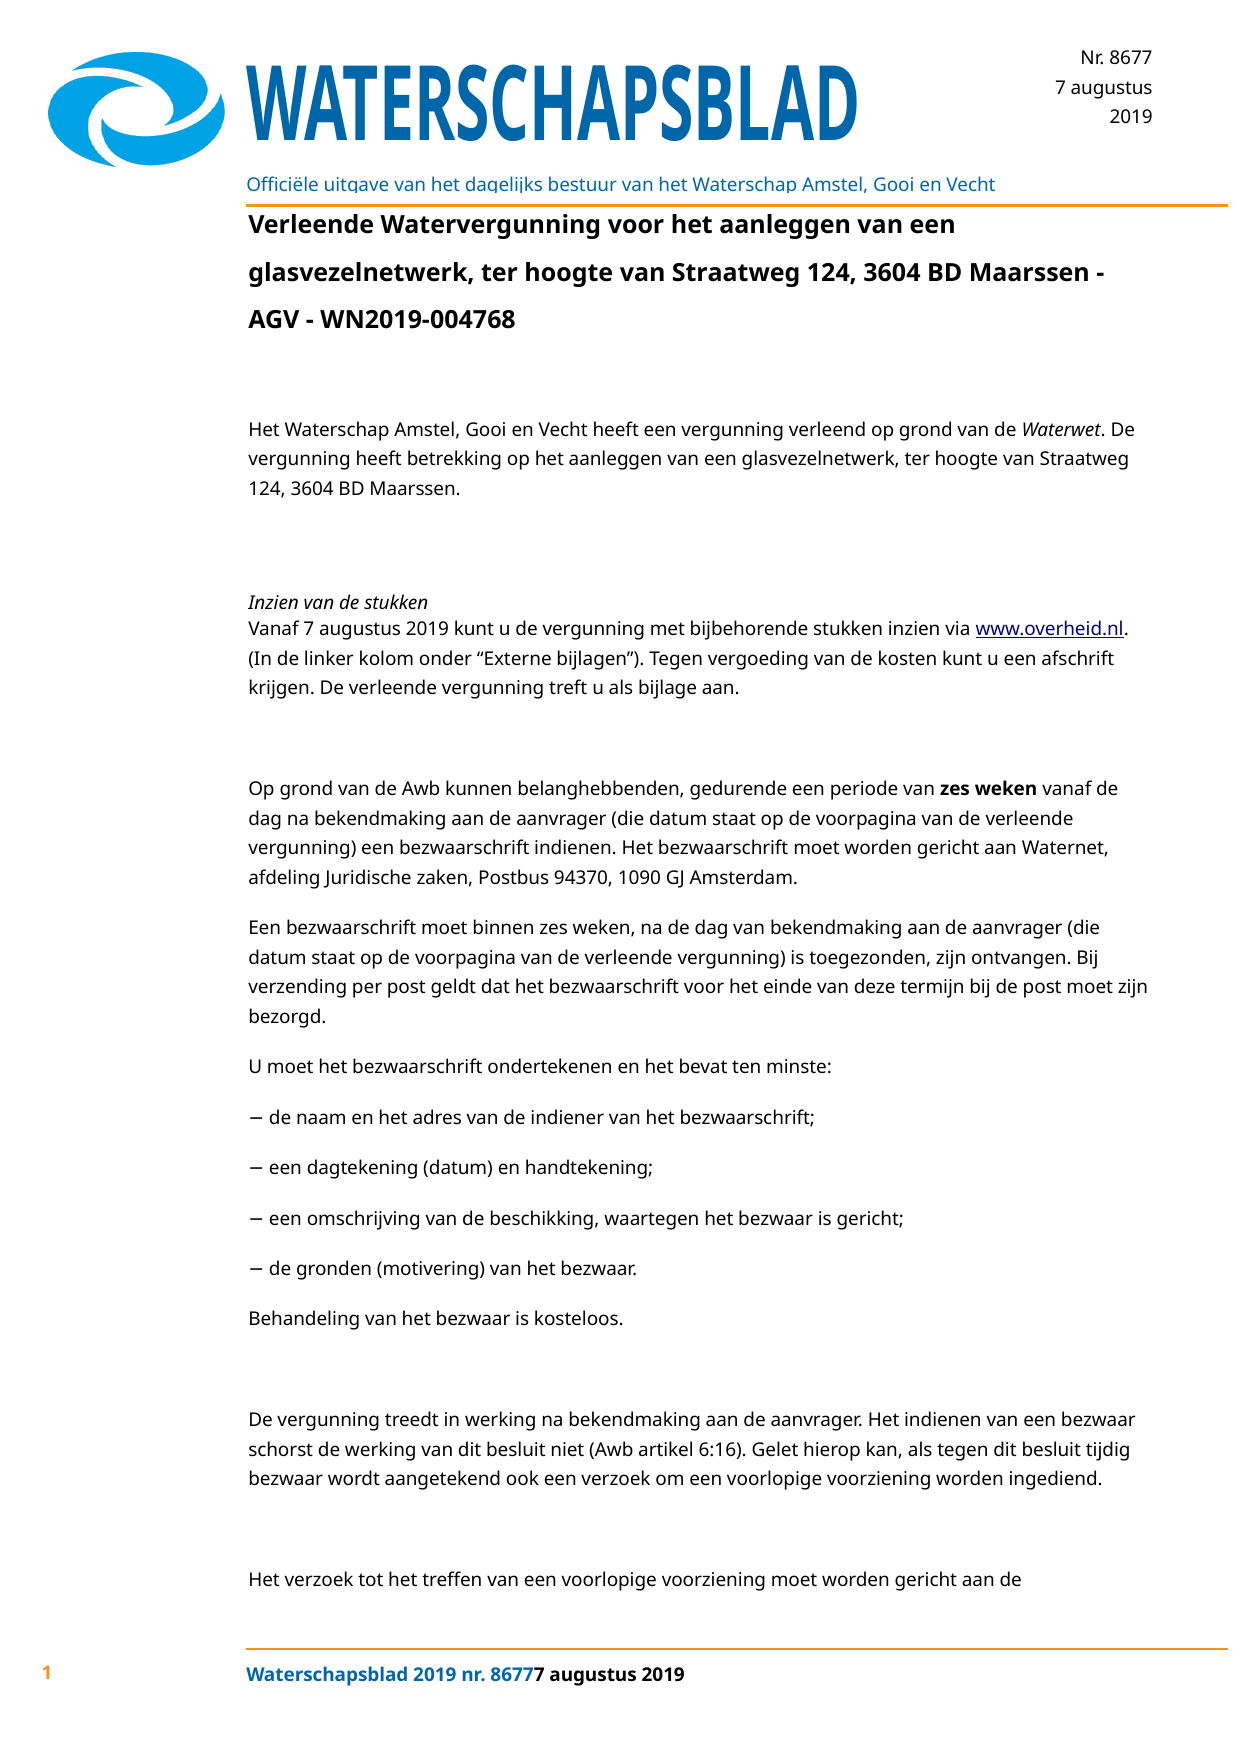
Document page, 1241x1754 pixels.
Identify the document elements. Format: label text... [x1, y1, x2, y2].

picture [41, 47, 231, 172]
text − een dagtekening (datum) en handtekening; [248, 1154, 1152, 1180]
text Het Waterschap Amstel, Gooi en Vecht heeft een vergunning verleend op grond van de Waterwet. De vergunning heeft betrekking op het aanleggen van een glasvezelnetwerk, ter hoogte van Straatweg 124, 3604 BD Maarssen. [248, 416, 1152, 501]
text Een bezwaarschrift moet binnen zes weken, na de dag van bekendmaking aan de aanvrager (die datum staat op de voorpagina van de verleende vergunning) is toegezonden, zijn ontvangen. Bij verzending per post geldt dat het bezwaarschrift voor het einde van deze termijn bij de post moet zijn bezorgd. [248, 914, 1152, 1029]
text Het verzoek tot het treffen van een voorlopige voorziening moet worden gericht aan de [248, 1566, 1152, 1592]
text Behandeling van het bezwaar is kosteloos. [248, 1306, 1152, 1331]
text Verleende Watervergunning voor het aanleggen van een glasvezelnetwerk, ter hoogte van Straatweg 124, 3604 BD Maarssen - AGV - WN2019-004768 [248, 207, 1152, 336]
text − een omschrijving van de beschikking, waartegen het bezwaar is gericht; [248, 1205, 1152, 1231]
text − de naam en het adres van de indiener van het bezwaarschrift; [248, 1104, 1152, 1130]
text − de gronden (motivering) van het bezwaar. [248, 1255, 1152, 1281]
text Vanaf 7 augustus 2019 kunt u de vergunning met bijbehorende stukken inzien via www.overheid.nl. (In de linker kolom onder “Externe bijlagen”). Tegen vergoeding van de kosten kunt u een afschrift krijgen. De verleende vergunning treft u als bijlage aan. [248, 615, 1152, 700]
text U moet het bezwaarschrift ondertekenen en het bevat ten minste: [248, 1053, 1152, 1079]
text Op grond van de Awb kunnen belanghebbenden, gedurende een periode van zes weken vanaf de dag na bekendmaking aan de aanvrager (die datum staat op de voorpagina van de verleende vergunning) een bezwaarschrift indienen. Het bezwaarschrift moet worden gericht aan Waternet, afdeling Juridische zaken, Postbus 94370, 1090 GJ Amsterdam. [248, 775, 1152, 890]
text De vergunning treedt in werking na bekendmaking aan de aanvrager. Het indienen van een bezwaar schorst de werking van dit besluit niet (Awb artikel 6:16). Gelet hierop kan, als tegen dit besluit tijdig bezwaar wordt aangetekend ook een verzoek om een voorlopige voorziening worden ingediend. [248, 1406, 1152, 1491]
text Inzien van de stukken [248, 589, 1152, 615]
